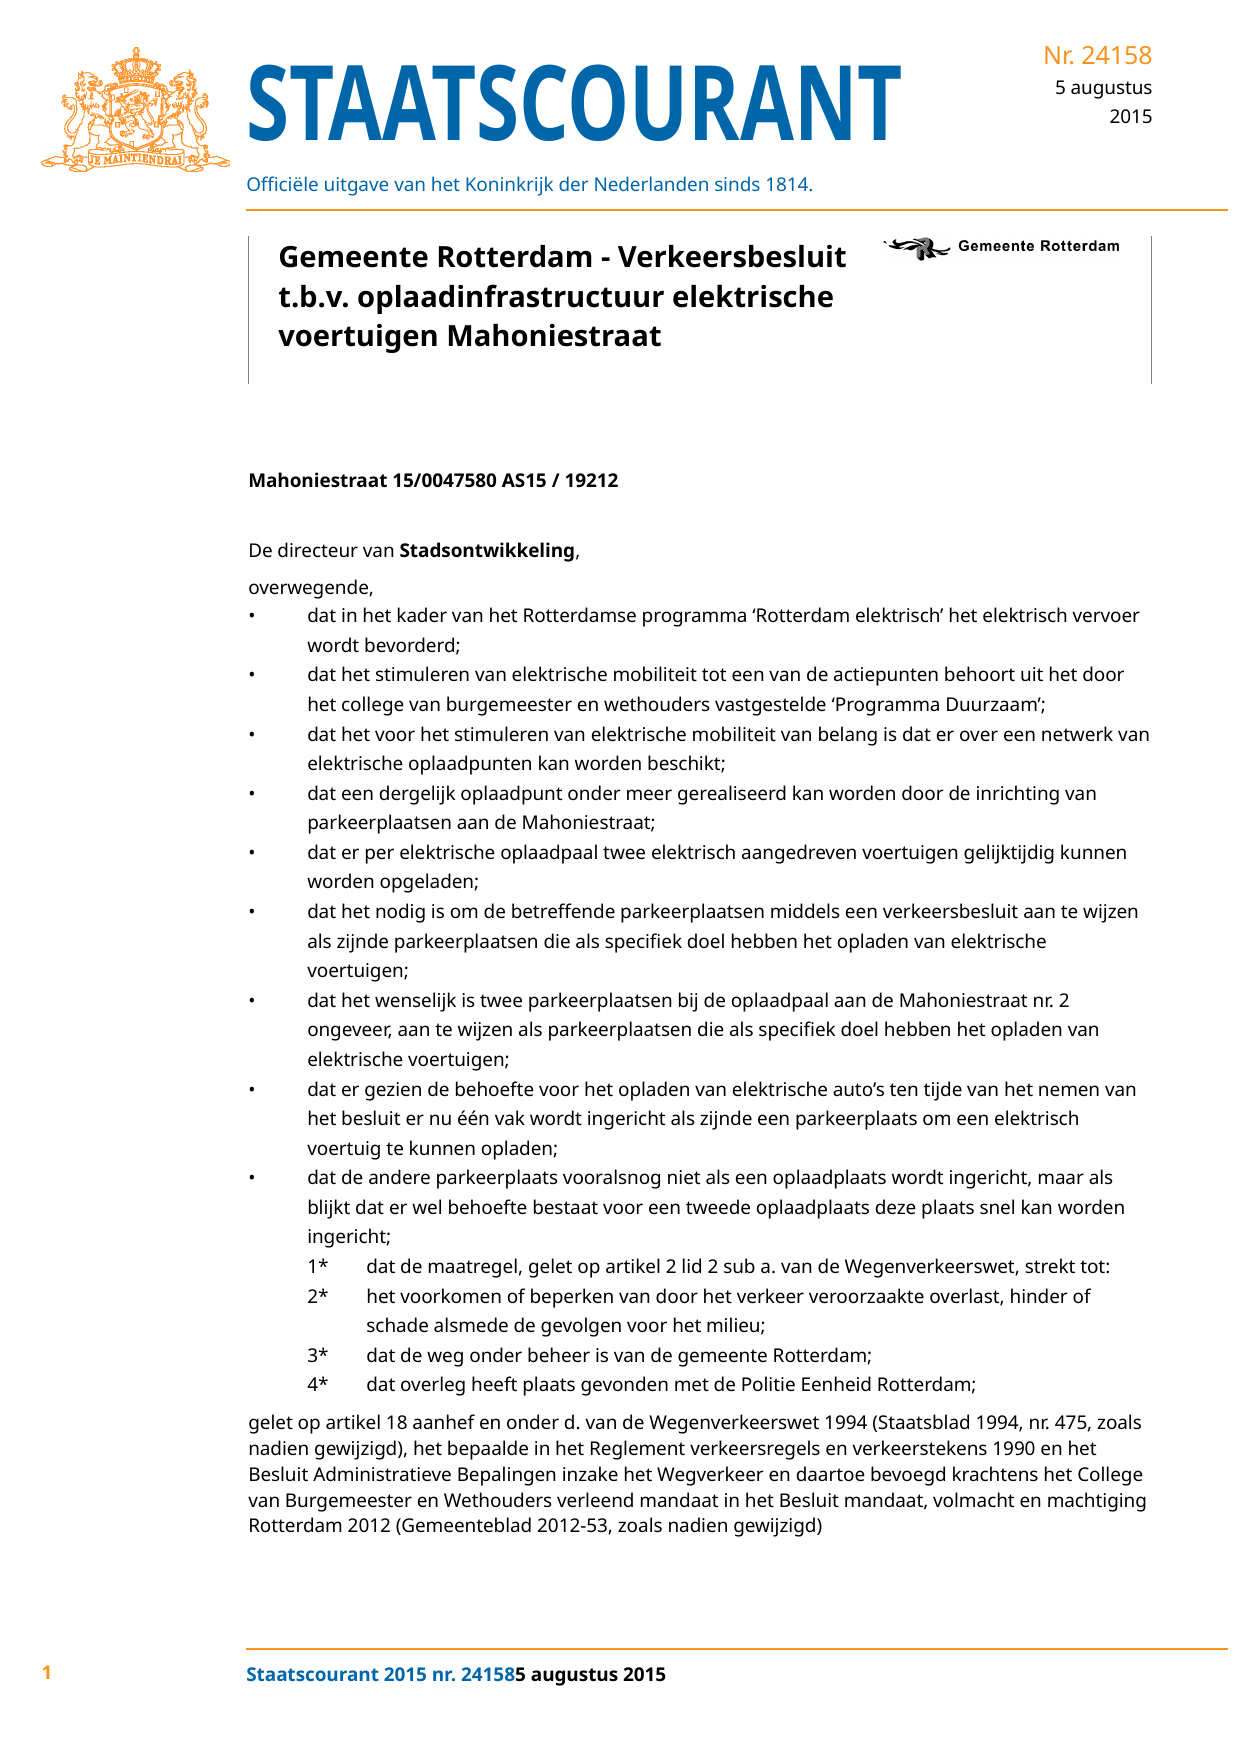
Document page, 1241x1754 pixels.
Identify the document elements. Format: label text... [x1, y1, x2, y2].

table_header Gemeente Rotterdam - Verkeersbesluit t.b.v. oplaadinfrastructuur elektrische voertuigen Mahoniestraat [249, 236, 850, 384]
list dat de weg onder beheer is van de gemeente Rotterdam; [307, 1342, 1152, 1368]
picture [41, 47, 231, 172]
list dat in het kader van het Rotterdamse programma ‘Rotterdam elektrisch’ het elektrisch vervoer wordt bevorderd; [248, 602, 1152, 658]
list dat er per elektrische oplaadpaal twee elektrisch aangedreven voertuigen gelijktijdig kunnen worden opgeladen; [248, 839, 1152, 894]
list dat er gezien de behoefte voor het opladen van elektrische auto’s ten tijde van het nemen van het besluit er nu één vak wordt ingericht als zijnde een parkeerplaats om een elektrisch voertuig te kunnen opladen; [248, 1076, 1152, 1161]
list het voorkomen of beperken van door het verkeer veroorzaakte overlast, hinder of schade alsmede de gevolgen voor het milieu; [307, 1283, 1152, 1338]
list dat het stimuleren van elektrische mobiliteit tot een van de actiepunten behoort uit het door het college van burgemeester en wethouders vastgestelde ‘Programma Duurzaam’; [248, 662, 1152, 717]
list dat het nodig is om de betreffende parkeerplaatsen middels een verkeersbesluit aan te wijzen als zijnde parkeerplaatsen die als specifiek doel hebben het opladen van elektrische voertuigen; [248, 898, 1152, 983]
text gelet op artikel 18 aanhef en onder d. van de Wegenverkeerswet 1994 (Staatsblad 1994, nr. 475, zoals nadien gewijzigd), het bepaalde in het Reglement verkeersregels en verkeerstekens 1990 en het Besluit Administratieve Bepalingen inzake het Wegverkeer en daartoe bevoegd krachtens het College van Burgemeester en Wethouders verleend mandaat in het Besluit mandaat, volmacht en machtiging Rotterdam 2012 (Gemeenteblad 2012-53, zoals nadien gewijzigd) [248, 1409, 1152, 1538]
list dat de andere parkeerplaats vooralsnog niet als een oplaadplaats wordt ingericht, maar als blijkt dat er wel behoefte bestaat voor een tweede oplaadplaats deze plaats snel kan worden ingericht; [248, 1164, 1152, 1249]
list dat een dergelijk oplaadpunt onder meer gerealiseerd kan worden door de inrichting van parkeerplaatsen aan de Mahoniestraat; [248, 780, 1152, 835]
list dat de maatregel, gelet op artikel 2 lid 2 sub a. van de Wegenverkeerswet, strekt tot: [307, 1253, 1152, 1279]
text De directeur van Stadsontwikkeling, [248, 537, 1152, 563]
table_header [850, 236, 1151, 384]
text Mahoniestraat 15/0047580 AS15 / 19212 [248, 467, 1152, 492]
list dat het voor het stimuleren van elektrische mobiliteit van belang is dat er over een netwerk van elektrische oplaadpunten kan worden beschikt; [248, 721, 1152, 776]
picture [882, 236, 1119, 261]
list dat overleg heeft plaats gevonden met de Politie Eenheid Rotterdam; [307, 1372, 1152, 1397]
text overwegende, [248, 574, 1152, 600]
list dat het wenselijk is twee parkeerplaatsen bij de oplaadpaal aan de Mahoniestraat nr. 2 ongeveer, aan te wijzen als parkeerplaatsen die als specifiek doel hebben het opladen van elektrische voertuigen; [248, 987, 1152, 1072]
